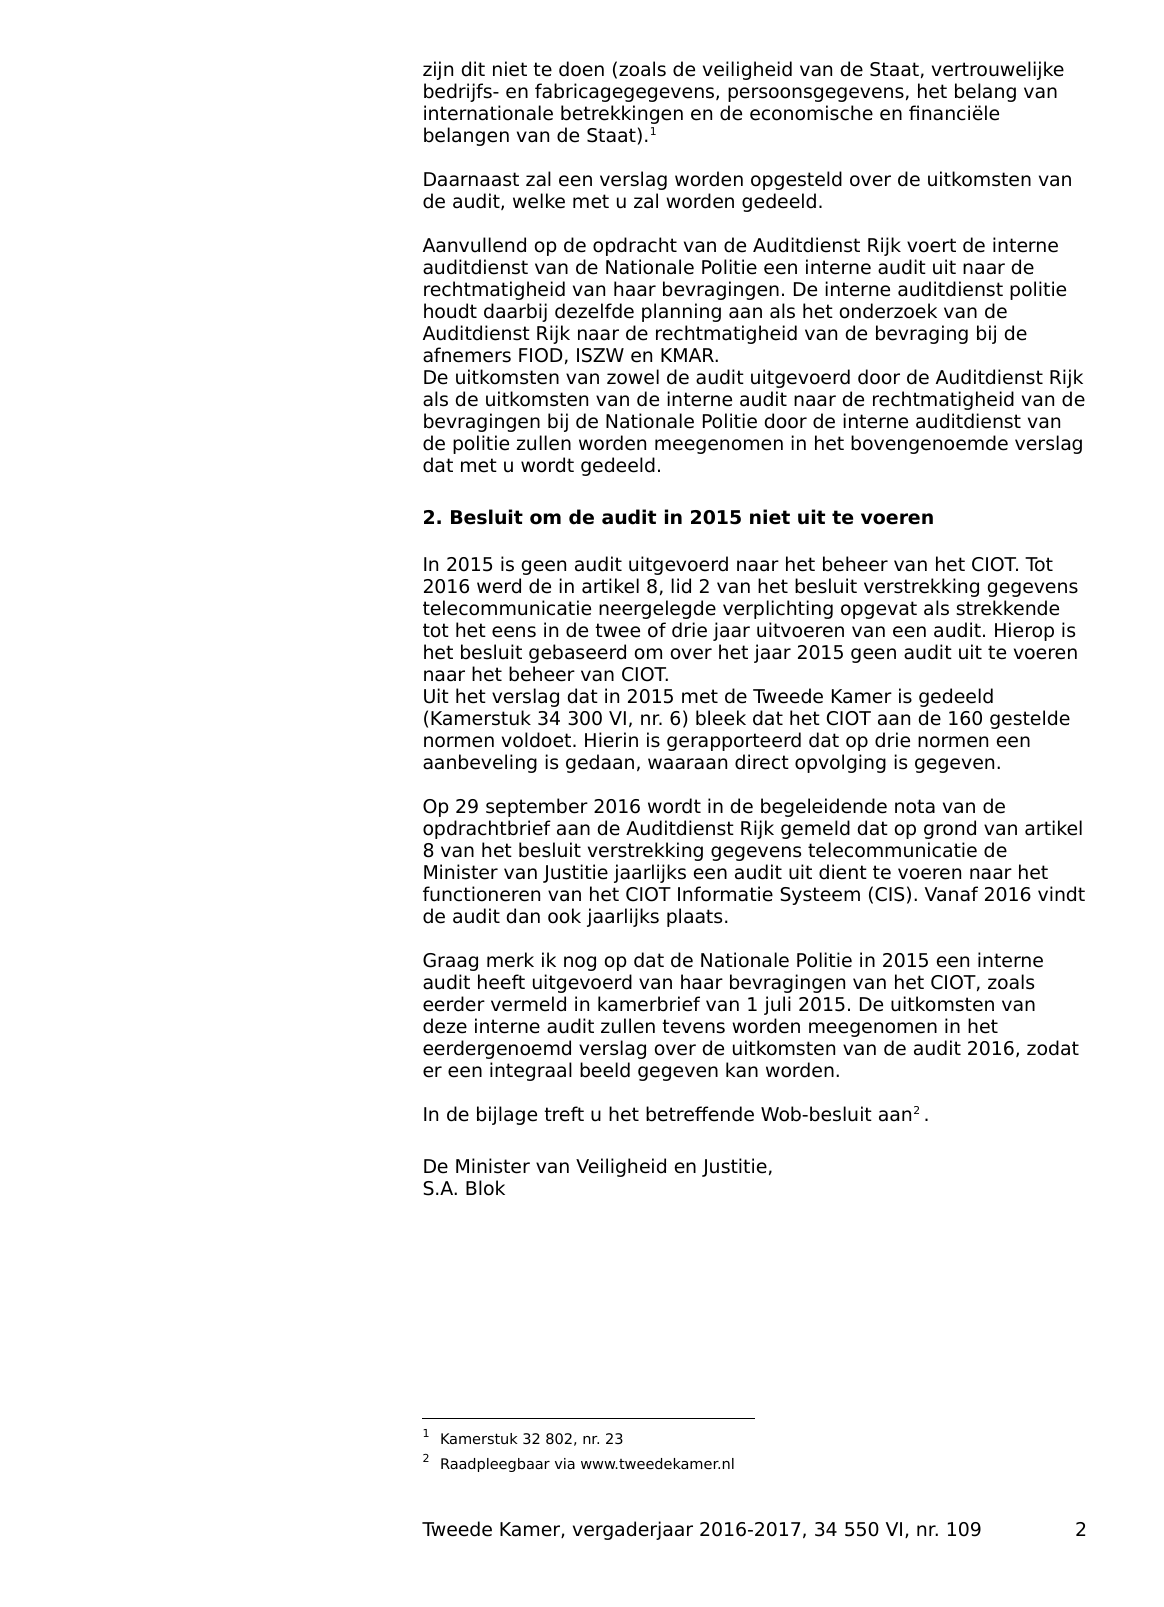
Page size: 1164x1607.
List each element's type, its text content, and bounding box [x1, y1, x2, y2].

text De uitkomsten van zowel de audit uitgevoerd door de Auditdienst Rijk als de uitkomsten van de interne audit naar de rechtmatigheid van de bevragingen bij de Nationale Politie door de interne auditdienst van de politie zullen worden meegenomen in het bovengenoemde verslag dat met u wordt gedeeld. [422, 367, 1087, 477]
text In 2015 is geen audit uitgevoerd naar het beheer van het CIOT. Tot 2016 werd de in artikel 8, lid 2 van het besluit verstrekking gegevens telecommunicatie neergelegde verplichting opgevat als strekkende tot het eens in de twee of drie jaar uitvoeren van een audit. Hierop is het besluit gebaseerd om over het jaar 2015 geen audit uit te voeren naar het beheer van CIOT. [422, 554, 1087, 686]
text zijn dit niet te doen (zoals de veiligheid van de Staat, vertrouwelijke bedrijfs- en fabricagegegevens, persoonsgegevens, het belang van internationale betrekkingen en de economische en financiële belangen van de Staat). [422, 59, 1087, 147]
text Daarnaast zal een verslag worden opgesteld over de uitkomsten van de audit, welke met u zal worden gedeeld. [422, 169, 1087, 213]
text In de bijlage treft u het betreffende Wob-besluit aan. [422, 1104, 1087, 1126]
text Graag merk ik nog op dat de Nationale Politie in 2015 een interne audit heeft uitgevoerd van haar bevragingen van het CIOT, zoals eerder vermeld in kamerbrief van 1 juli 2015. De uitkomsten van deze interne audit zullen tevens worden meegenomen in het eerdergenoemd verslag over de uitkomsten van de audit 2016, zodat er een integraal beeld gegeven kan worden. [422, 950, 1087, 1082]
text De Minister van Veiligheid en Justitie, S.A. Blok [422, 1156, 1087, 1200]
text Op 29 september 2016 wordt in de begeleidende nota van de opdrachtbrief aan de Auditdienst Rijk gemeld dat op grond van artikel 8 van het besluit verstrekking gegevens telecommunicatie de Minister van Justitie jaarlijks een audit uit dient te voeren naar het functioneren van het CIOT Informatie Systeem (CIS). Vanaf 2016 vindt de audit dan ook jaarlijks plaats. [422, 796, 1087, 928]
text Kamerstuk 32 802, nr. 23 [422, 1427, 1087, 1449]
text Raadpleegbaar via www.tweedekamer.nl [422, 1452, 1087, 1474]
text Aanvullend op de opdracht van de Auditdienst Rijk voert de interne auditdienst van de Nationale Politie een interne audit uit naar de rechtmatigheid van haar bevragingen. De interne auditdienst politie houdt daarbij dezelfde planning aan als het onderzoek van de Auditdienst Rijk naar de rechtmatigheid van de bevraging bij de afnemers FIOD, ISZW en KMAR. [422, 235, 1087, 367]
subtitle 2. Besluit om de audit in 2015 niet uit te voeren [422, 507, 1087, 529]
text Uit het verslag dat in 2015 met de Tweede Kamer is gedeeld (Kamerstuk 34 300 VI, nr. 6) bleek dat het CIOT aan de 160 gestelde normen voldoet. Hierin is gerapporteerd dat op drie normen een aanbeveling is gedaan, waaraan direct opvolging is gegeven. [422, 686, 1087, 774]
